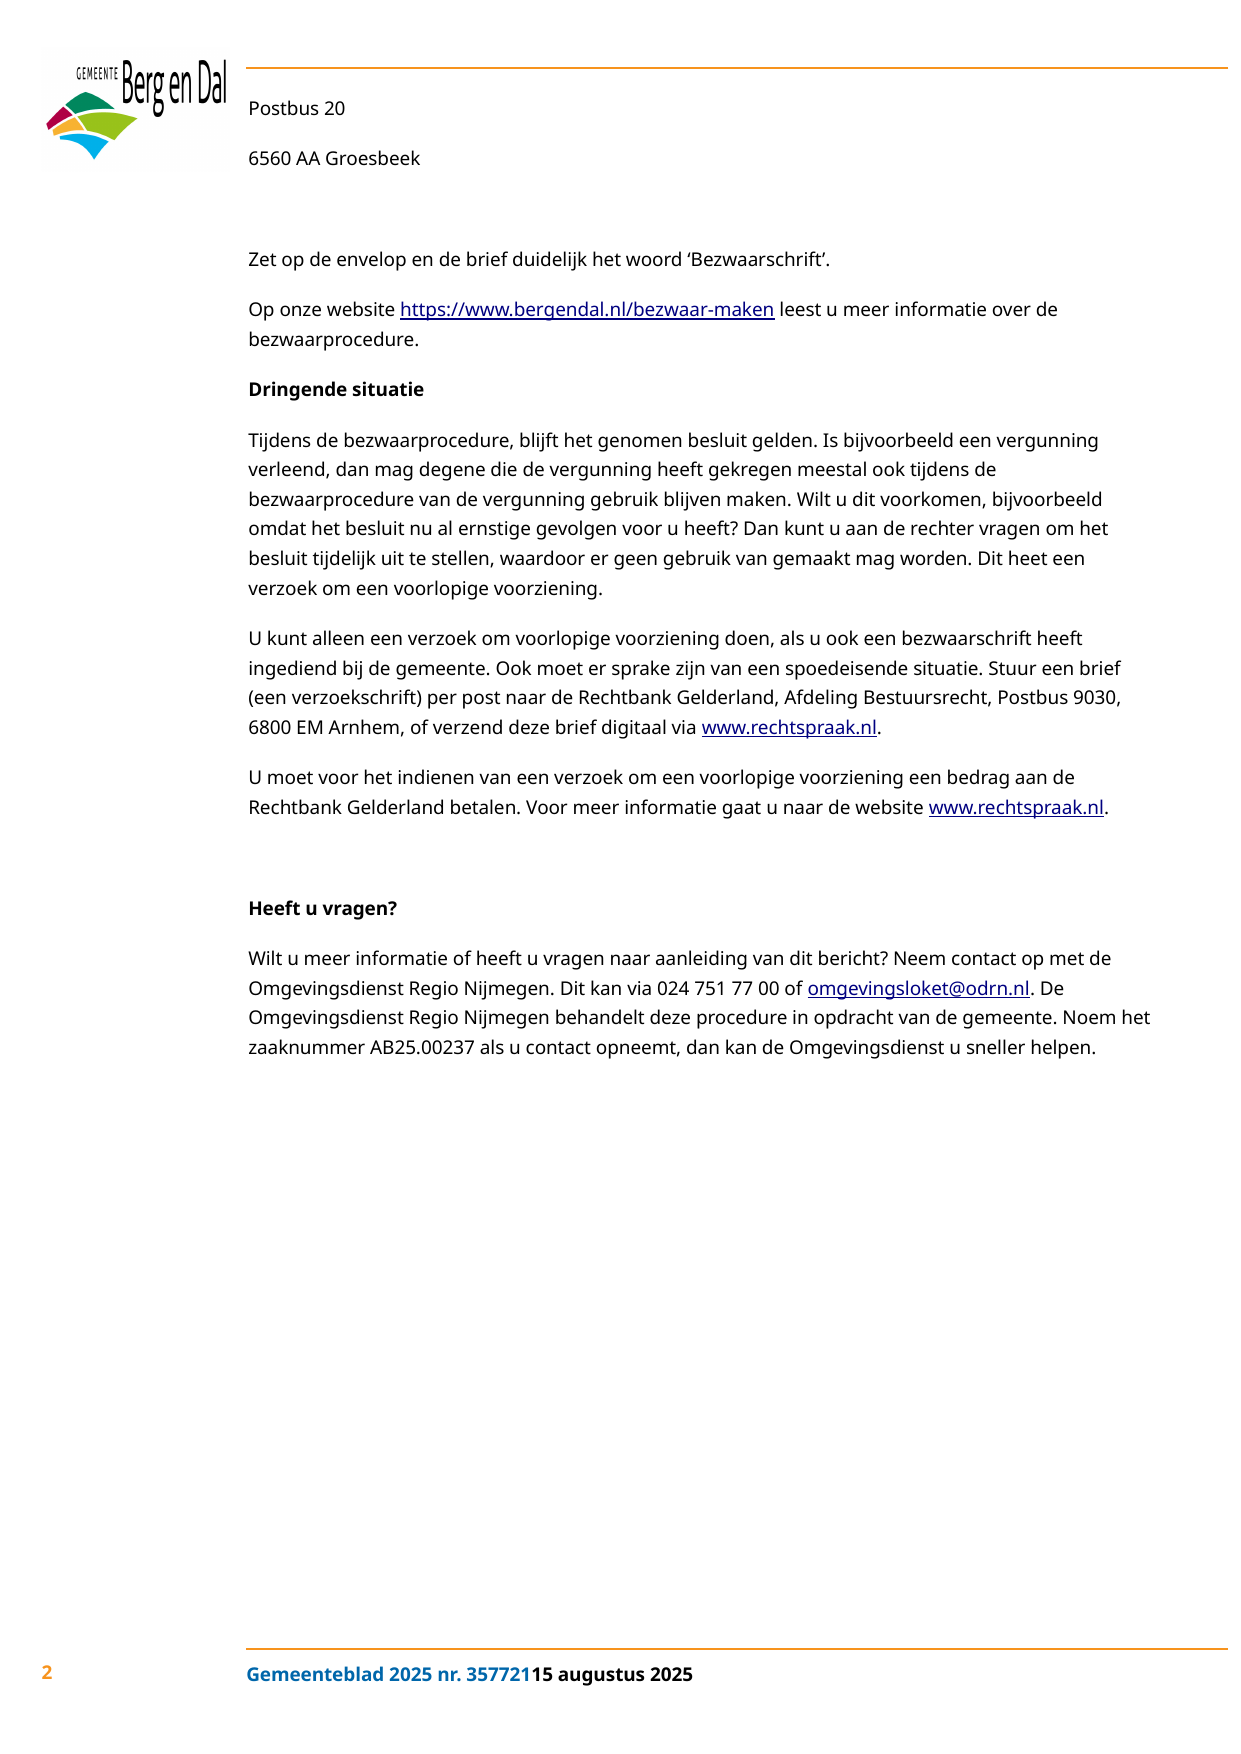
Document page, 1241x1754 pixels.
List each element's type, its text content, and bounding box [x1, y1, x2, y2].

text Wilt u meer informatie of heeft u vragen naar aanleiding van dit bericht? Neem contact op met de Omgevingsdienst Regio Nijmegen. Dit kan via 024 751 77 00 of omgevingsloket@odrn.nl. De Omgevingsdienst Regio Nijmegen behandelt deze procedure in opdracht van de gemeente. Noem het zaaknummer AB25.00237 als u contact opneemt, dan kan de Omgevingsdienst u sneller helpen. [248, 945, 1152, 1060]
text U moet voor het indienen van een verzoek om een voorlopige voorziening een bedrag aan de Rechtbank Gelderland betalen. Voor meer informatie gaat u naar de website www.rechtspraak.nl. [248, 764, 1152, 820]
text 6560 AA Groesbeek [248, 145, 1152, 171]
text Zet op de envelop en de brief duidelijk het woord ‘Bezwaarschrift’. [248, 246, 1152, 272]
text Dringende situatie [248, 376, 1152, 402]
text Postbus 20 [248, 95, 1152, 121]
text Heeft u vragen? [248, 895, 1152, 921]
text Op onze website https://www.bergendal.nl/bezwaar-maken leest u meer informatie over de bezwaarprocedure. [248, 296, 1152, 352]
picture [41, 47, 231, 172]
text U kunt alleen een verzoek om voorlopige voorziening doen, als u ook een bezwaarschrift heeft ingediend bij de gemeente. Ook moet er sprake zijn van een spoedeisende situatie. Stuur een brief (een verzoekschrift) per post naar de Rechtbank Gelderland, Afdeling Bestuursrecht, Postbus 9030, 6800 EM Arnhem, of verzend deze brief digitaal via www.rechtspraak.nl. [248, 625, 1152, 740]
text Tijdens de bezwaarprocedure, blijft het genomen besluit gelden. Is bijvoorbeeld een vergunning verleend, dan mag degene die de vergunning heeft gekregen meestal ook tijdens de bezwaarprocedure van de vergunning gebruik blijven maken. Wilt u dit voorkomen, bijvoorbeeld omdat het besluit nu al ernstige gevolgen voor u heeft? Dan kunt u aan de rechter vragen om het besluit tijdelijk uit te stellen, waardoor er geen gebruik van gemaakt mag worden. Dit heet een verzoek om een voorlopige voorziening. [248, 427, 1152, 601]
